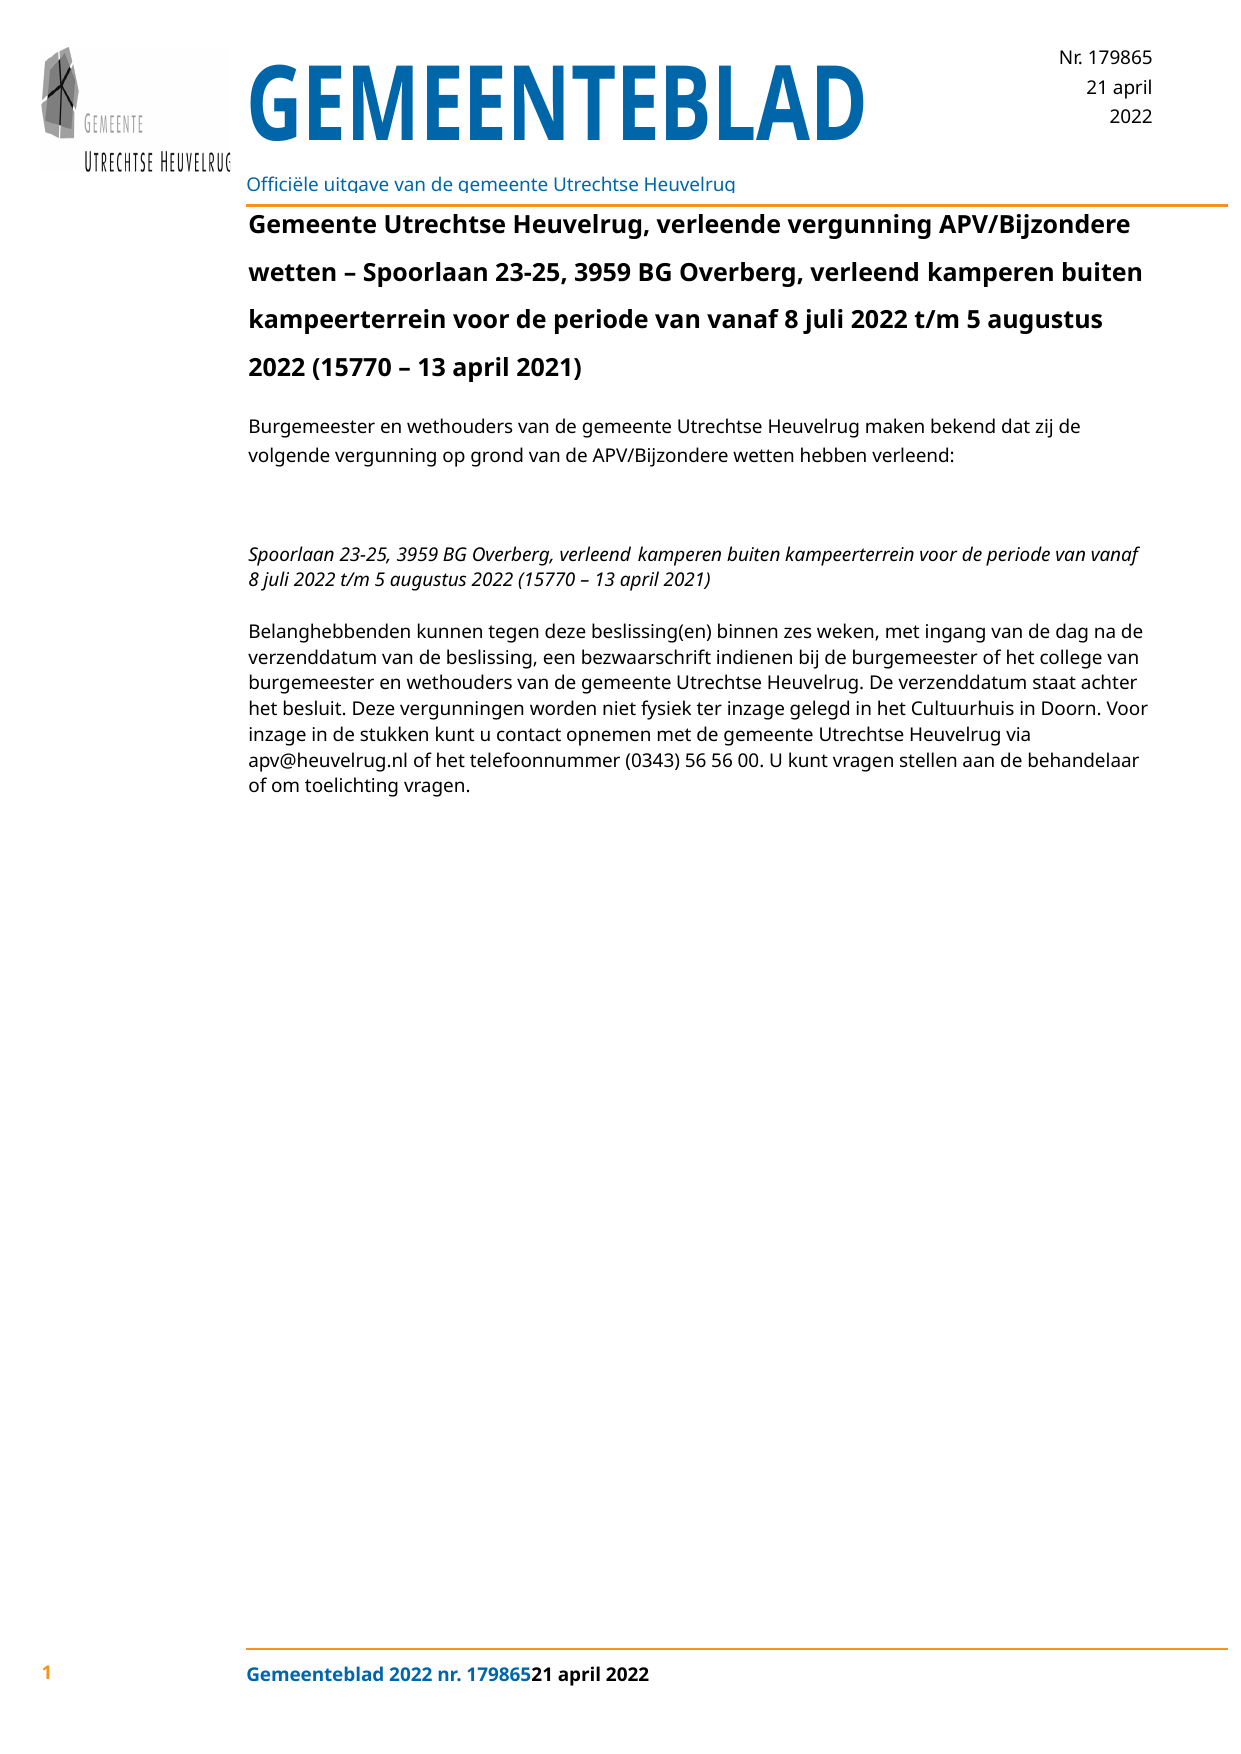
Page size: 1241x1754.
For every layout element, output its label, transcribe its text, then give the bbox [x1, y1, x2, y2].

picture [41, 47, 231, 172]
text Gemeente Utrechtse Heuvelrug, verleende vergunning APV/Bijzondere wetten – Spoorlaan 23-25, 3959 BG Overberg, verleend kamperen buiten kampeerterrein voor de periode van vanaf 8 juli 2022 t/m 5 augustus 2022 (15770 – 13 april 2021) [248, 207, 1152, 384]
text Belanghebbenden kunnen tegen deze beslissing(en) binnen zes weken, met ingang van de dag na de verzenddatum van de beslissing, een bezwaarschrift indienen bij de burgemeester of het college van burgemeester en wethouders van de gemeente Utrechtse Heuvelrug. De verzenddatum staat achter het besluit. Deze vergunningen worden niet fysiek ter inzage gelegd in het Cultuurhuis in Doorn. Voor inzage in de stukken kunt u contact opnemen met de gemeente Utrechtse Heuvelrug via apv@heuvelrug.nl of het telefoonnummer (0343) 56 56 00. U kunt vragen stellen aan de behandelaar of om toelichting vragen. [248, 618, 1152, 798]
text Burgemeester en wethouders van de gemeente Utrechtse Heuvelrug maken bekend dat zij de volgende vergunning op grond van de APV/Bijzondere wetten hebben verleend: [248, 413, 1152, 468]
text Spoorlaan 23-25, 3959 BG Overberg, verleend kamperen buiten kampeerterrein voor de periode van vanaf 8 juli 2022 t/m 5 augustus 2022 (15770 – 13 april 2021) [248, 541, 1152, 592]
